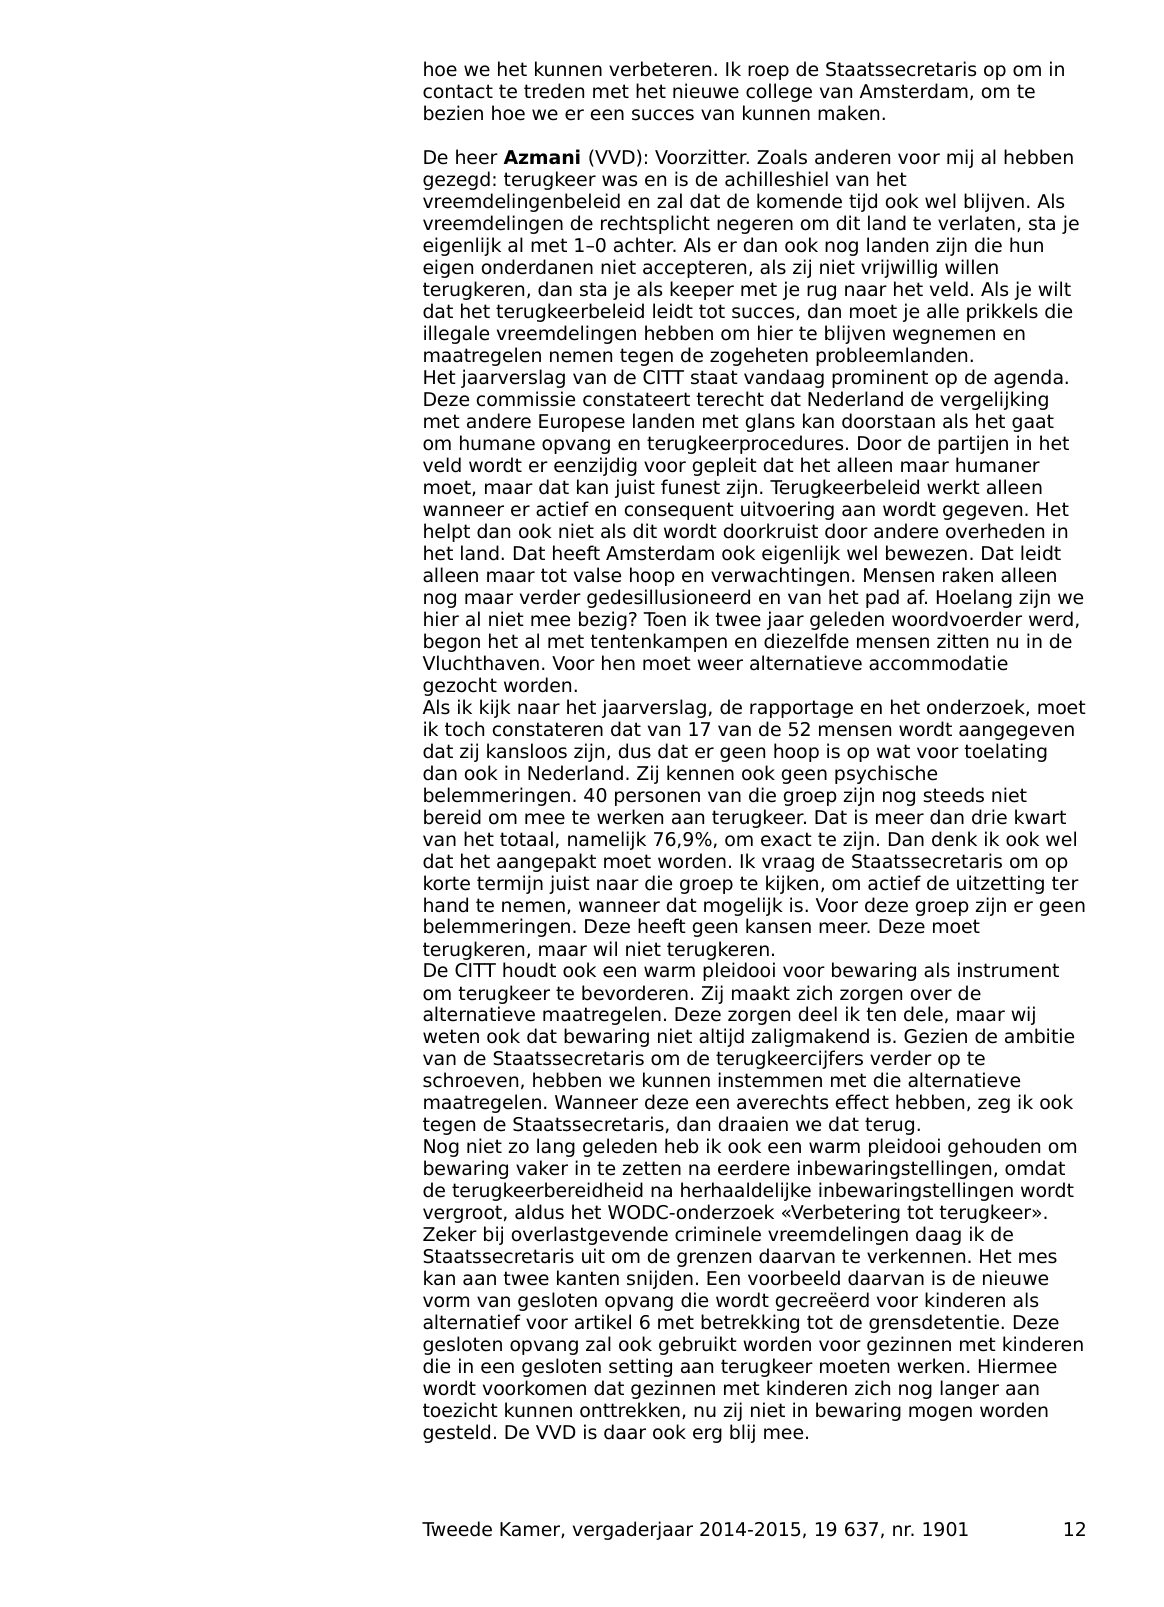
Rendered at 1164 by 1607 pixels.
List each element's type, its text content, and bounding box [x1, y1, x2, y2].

text Het jaarverslag van de CITT staat vandaag prominent op de agenda. Deze commissie constateert terecht dat Nederland de vergelijking met andere Europese landen met glans kan doorstaan als het gaat om humane opvang en terugkeerprocedures. Door de partijen in het veld wordt er eenzijdig voor gepleit dat het alleen maar humaner moet, maar dat kan juist funest zijn. Terugkeerbeleid werkt alleen wanneer er actief en consequent uitvoering aan wordt gegeven. Het helpt dan ook niet als dit wordt doorkruist door andere overheden in het land. Dat heeft Amsterdam ook eigenlijk wel bewezen. Dat leidt alleen maar tot valse hoop en verwachtingen. Mensen raken alleen nog maar verder gedesillusioneerd en van het pad af. Hoelang zijn we hier al niet mee bezig? Toen ik twee jaar geleden woordvoerder werd, begon het al met tentenkampen en diezelfde mensen zitten nu in de Vluchthaven. Voor hen moet weer alternatieve accommodatie gezocht worden. [422, 367, 1087, 697]
text De heer Azmani (VVD): Voorzitter. Zoals anderen voor mij al hebben gezegd: terugkeer was en is de achilleshiel van het vreemdelingenbeleid en zal dat de komende tijd ook wel blijven. Als vreemdelingen de rechtsplicht negeren om dit land te verlaten, sta je eigenlijk al met 1–0 achter. Als er dan ook nog landen zijn die hun eigen onderdanen niet accepteren, als zij niet vrijwillig willen terugkeren, dan sta je als keeper met je rug naar het veld. Als je wilt dat het terugkeerbeleid leidt tot succes, dan moet je alle prikkels die illegale vreemdelingen hebben om hier te blijven wegnemen en maatregelen nemen tegen de zogeheten probleemlanden. [422, 147, 1087, 367]
text Als ik kijk naar het jaarverslag, de rapportage en het onderzoek, moet ik toch constateren dat van 17 van de 52 mensen wordt aangegeven dat zij kansloos zijn, dus dat er geen hoop is op wat voor toelating dan ook in Nederland. Zij kennen ook geen psychische belemmeringen. 40 personen van die groep zijn nog steeds niet bereid om mee te werken aan terugkeer. Dat is meer dan drie kwart van het totaal, namelijk 76,9%, om exact te zijn. Dan denk ik ook wel dat het aangepakt moet worden. Ik vraag de Staatssecretaris om op korte termijn juist naar die groep te kijken, om actief de uitzetting ter hand te nemen, wanneer dat mogelijk is. Voor deze groep zijn er geen belemmeringen. Deze heeft geen kansen meer. Deze moet terugkeren, maar wil niet terugkeren. [422, 697, 1087, 960]
text hoe we het kunnen verbeteren. Ik roep de Staatssecretaris op om in contact te treden met het nieuwe college van Amsterdam, om te bezien hoe we er een succes van kunnen maken. [422, 59, 1087, 125]
text Nog niet zo lang geleden heb ik ook een warm pleidooi gehouden om bewaring vaker in te zetten na eerdere inbewaringstellingen, omdat de terugkeerbereidheid na herhaaldelijke inbewaringstellingen wordt vergroot, aldus het WODC-onderzoek «Verbetering tot terugkeer». Zeker bij overlastgevende criminele vreemdelingen daag ik de Staatssecretaris uit om de grenzen daarvan te verkennen. Het mes kan aan twee kanten snijden. Een voorbeeld daarvan is de nieuwe vorm van gesloten opvang die wordt gecreëerd voor kinderen als alternatief voor artikel 6 met betrekking tot de grensdetentie. Deze gesloten opvang zal ook gebruikt worden voor gezinnen met kinderen die in een gesloten setting aan terugkeer moeten werken. Hiermee wordt voorkomen dat gezinnen met kinderen zich nog langer aan toezicht kunnen onttrekken, nu zij niet in bewaring mogen worden gesteld. De VVD is daar ook erg blij mee. [422, 1136, 1087, 1444]
text De CITT houdt ook een warm pleidooi voor bewaring als instrument om terugkeer te bevorderen. Zij maakt zich zorgen over de alternatieve maatregelen. Deze zorgen deel ik ten dele, maar wij weten ook dat bewaring niet altijd zaligmakend is. Gezien de ambitie van de Staatssecretaris om de terugkeercijfers verder op te schroeven, hebben we kunnen instemmen met die alternatieve maatregelen. Wanneer deze een averechts effect hebben, zeg ik ook tegen de Staatssecretaris, dan draaien we dat terug. [422, 960, 1087, 1136]
